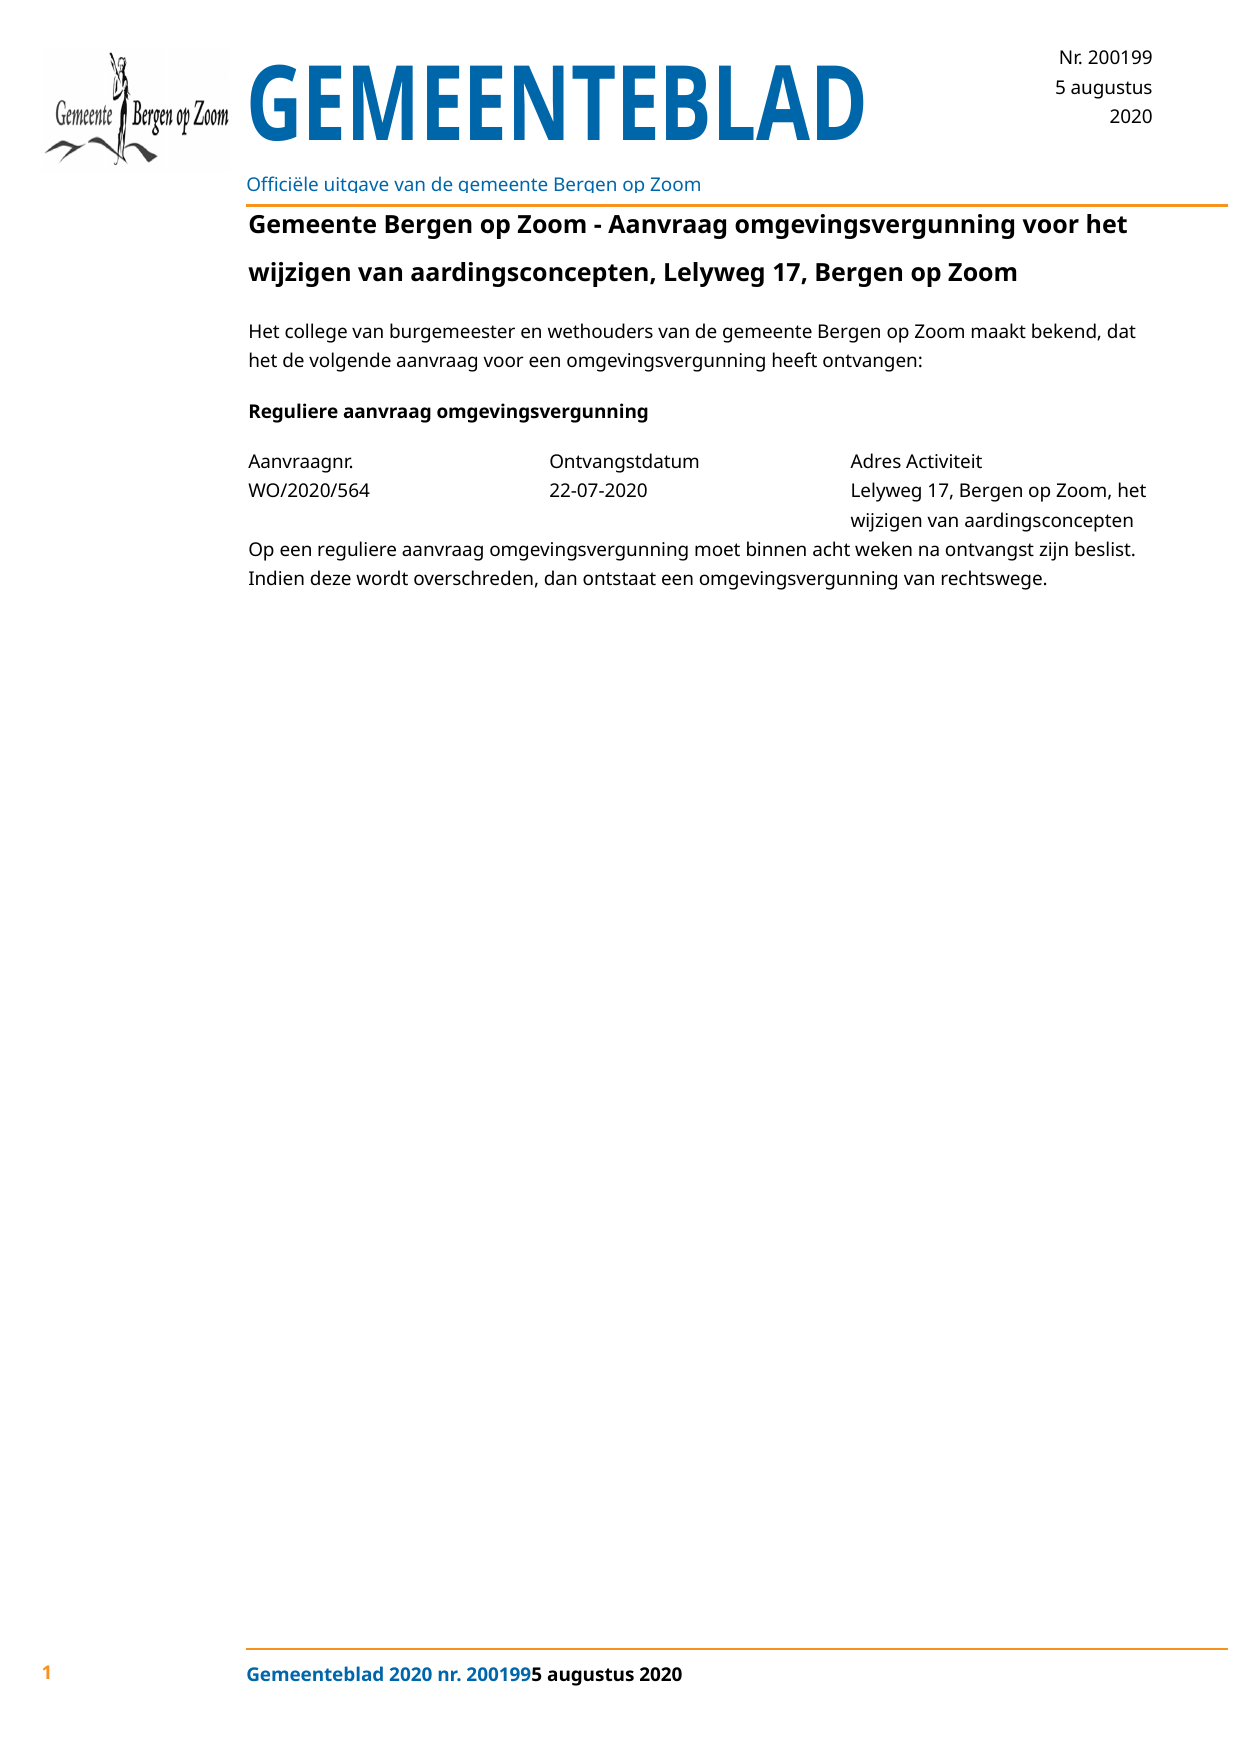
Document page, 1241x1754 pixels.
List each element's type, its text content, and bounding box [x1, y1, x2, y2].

table_header 22-07-2020 [549, 478, 850, 533]
table_header Ontvangstdatum [549, 449, 850, 474]
text Gemeente Bergen op Zoom - Aanvraag omgevingsvergunning voor het wijzigen van aardingsconcepten, Lelyweg 17, Bergen op Zoom [248, 207, 1152, 288]
table_header Adres Activiteit [850, 449, 1152, 474]
table_header Lelyweg 17, Bergen op Zoom, het wijzigen van aardingsconcepten [850, 478, 1152, 533]
picture [41, 47, 231, 172]
text Het college van burgemeester en wethouders van de gemeente Bergen op Zoom maakt bekend, dat het de volgende aanvraag voor een omgevingsvergunning heeft ontvangen: [248, 318, 1152, 373]
table_header WO/2020/564 [248, 478, 549, 533]
table_header Aanvraagnr. [248, 449, 549, 474]
text Reguliere aanvraag omgevingsvergunning [248, 398, 1152, 424]
text Op een reguliere aanvraag omgevingsvergunning moet binnen acht weken na ontvangst zijn beslist. Indien deze wordt overschreden, dan ontstaat een omgevingsvergunning van rechtswege. [248, 536, 1152, 591]
